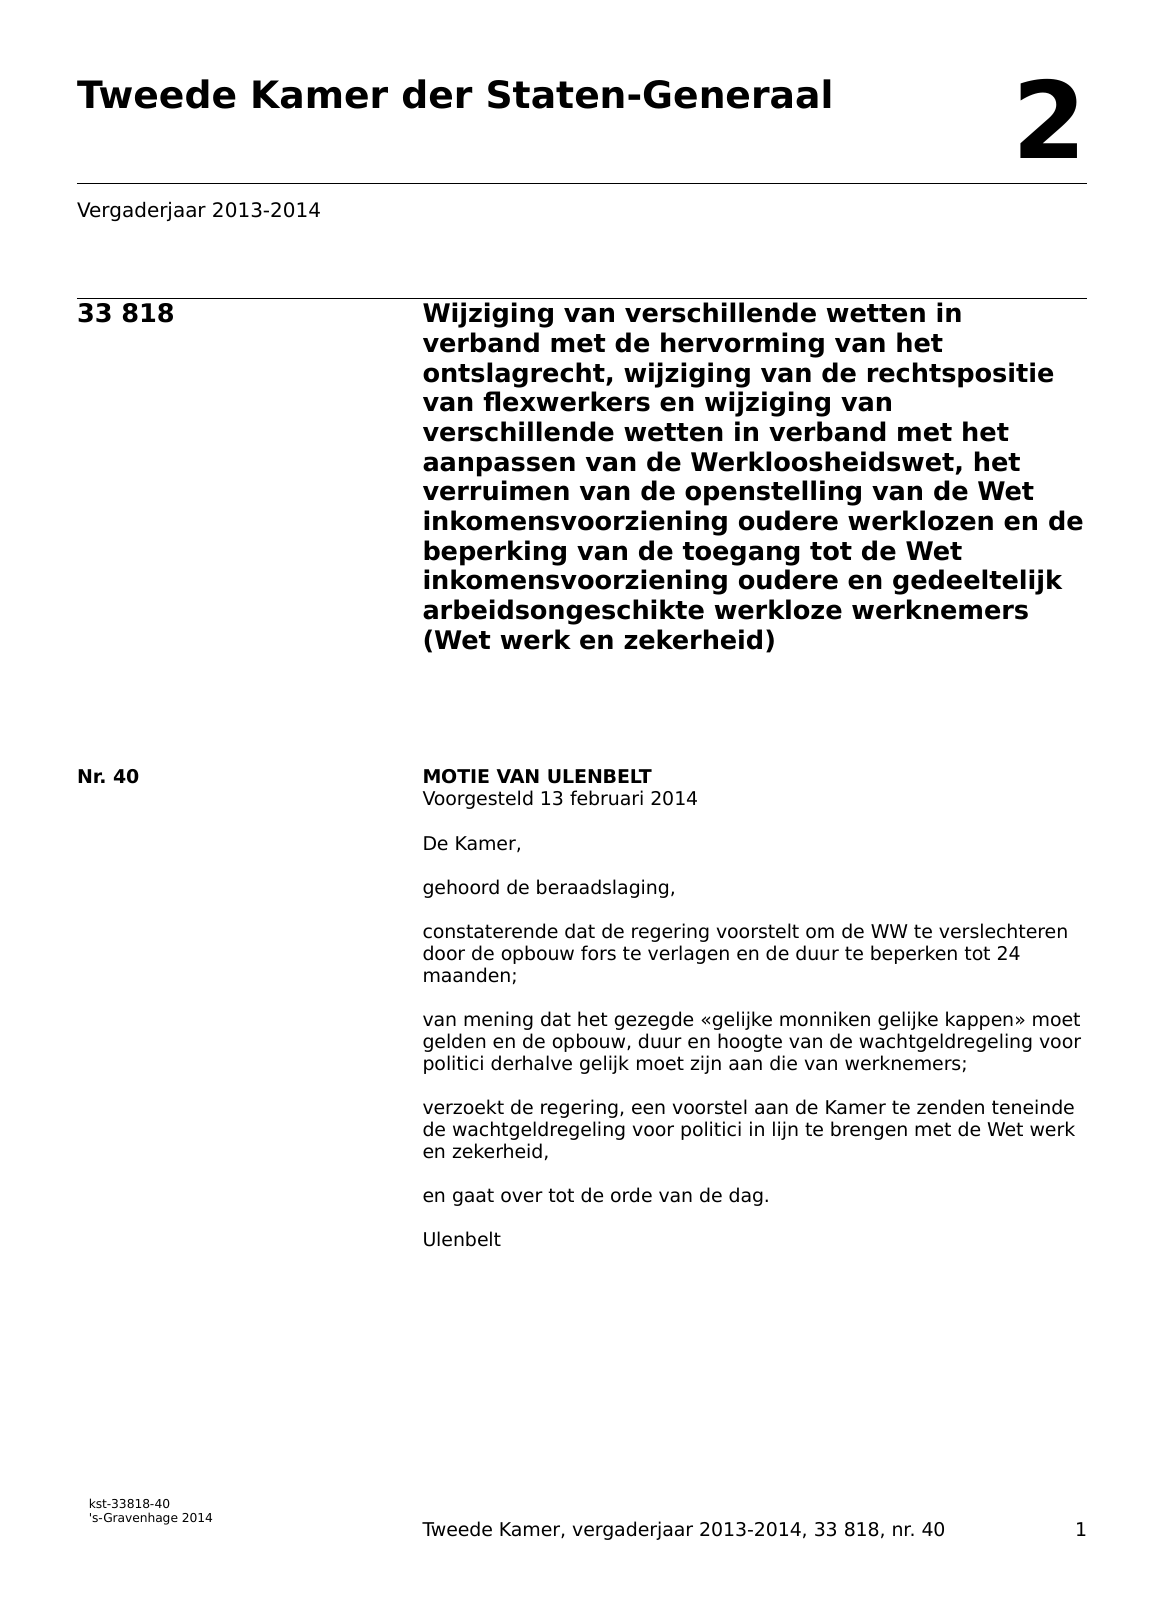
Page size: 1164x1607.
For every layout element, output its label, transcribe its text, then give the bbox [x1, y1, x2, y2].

table_cell Vergaderjaar 2013-2014 [77, 184, 1087, 298]
text en gaat over tot de orde van de dag. [422, 1185, 1087, 1207]
subtitle 33 818 Wijziging van verschillende wetten in verband met de hervorming van het ontslagrecht, wijziging van de rechtspositie van flexwerkers en wijziging van verschillende wetten in verband met het aanpassen van de Werkloosheidswet, het verruimen van de openstelling van de Wet inkomensvoorziening oudere werklozen en de beperking van de toegang tot de Wet inkomensvoorziening oudere en gedeeltelijk arbeidsongeschikte werkloze werknemers (Wet werk en zekerheid) [77, 299, 1087, 655]
text gehoord de beraadslaging, [422, 877, 1087, 898]
text van mening dat het gezegde «gelijke monniken gelijke kappen» moet gelden en de opbouw, duur en hoogte van de wachtgeldregeling voor politici derhalve gelijk moet zijn aan die van werknemers; [422, 1009, 1087, 1075]
text Voorgesteld 13 februari 2014 [422, 788, 1087, 810]
table_header Tweede Kamer der Staten-Generaal [77, 59, 886, 183]
text 's-Gravenhage 2014 [88, 1511, 323, 1525]
text constaterende dat de regering voorstelt om de WW te verslechteren door de opbouw fors te verlagen en de duur te beperken tot 24 maanden; [422, 921, 1087, 987]
text kst-33818-40 [88, 1497, 323, 1511]
text verzoekt de regering, een voorstel aan de Kamer te zenden teneinde de wachtgeldregeling voor politici in lijn te brengen met de Wet werk en zekerheid, [422, 1097, 1087, 1163]
subtitle Nr. 40 MOTIE VAN ULENBELT [77, 766, 1087, 788]
table_header 2 [886, 59, 1087, 183]
text Ulenbelt [422, 1229, 1087, 1251]
text De Kamer, [422, 832, 1087, 854]
